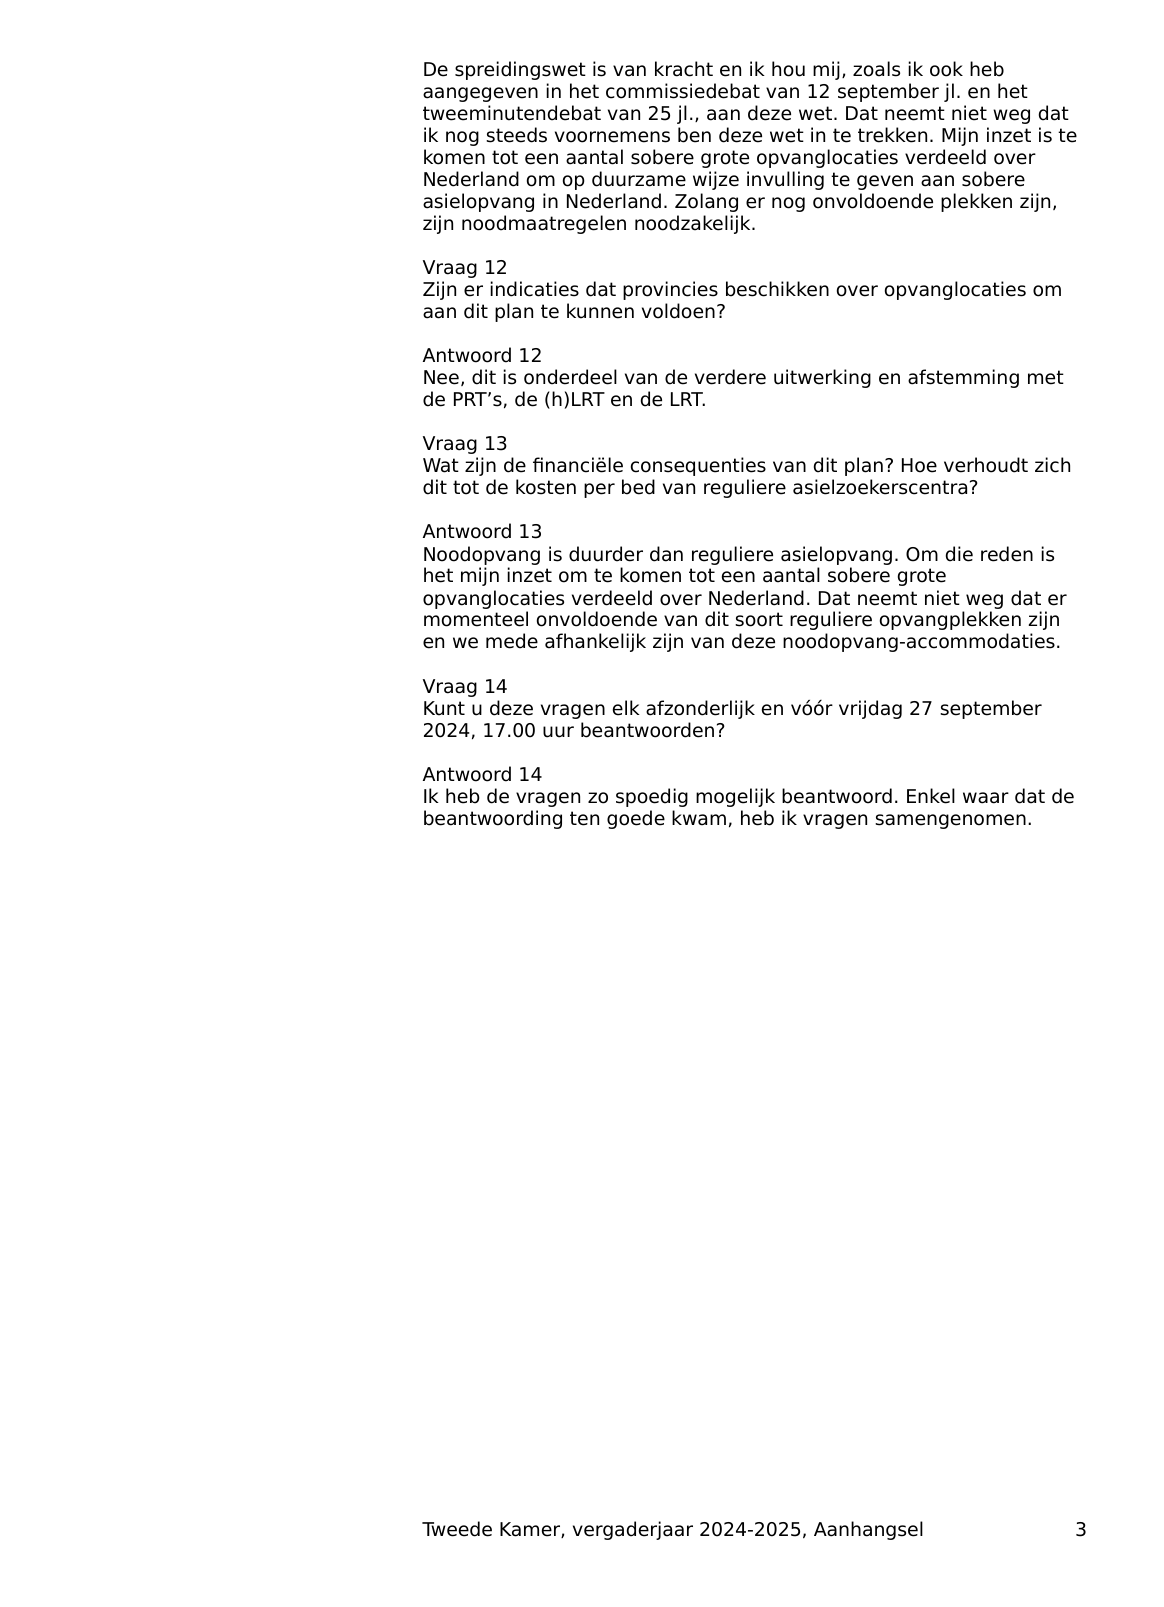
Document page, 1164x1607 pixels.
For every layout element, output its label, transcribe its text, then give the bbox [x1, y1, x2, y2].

text Ik heb de vragen zo spoedig mogelijk beantwoord. Enkel waar dat de beantwoording ten goede kwam, heb ik vragen samengenomen. [422, 786, 1087, 829]
text Antwoord 14 [422, 764, 1087, 786]
text Noodopvang is duurder dan reguliere asielopvang. Om die reden is het mijn inzet om te komen tot een aantal sobere grote opvanglocaties verdeeld over Nederland. Dat neemt niet weg dat er momenteel onvoldoende van dit soort reguliere opvangplekken zijn en we mede afhankelijk zijn van deze noodopvang-accommodaties. [422, 543, 1087, 653]
text Zijn er indicaties dat provincies beschikken over opvanglocaties om aan dit plan te kunnen voldoen? [422, 279, 1087, 323]
text Antwoord 12 [422, 345, 1087, 367]
text Vraag 13 [422, 433, 1087, 455]
text Vraag 14 [422, 676, 1087, 697]
text De spreidingswet is van kracht en ik hou mij, zoals ik ook heb aangegeven in het commissiedebat van 12 september jl. en het tweeminutendebat van 25 jl., aan deze wet. Dat neemt niet weg dat ik nog steeds voornemens ben deze wet in te trekken. Mijn inzet is te komen tot een aantal sobere grote opvanglocaties verdeeld over Nederland om op duurzame wijze invulling te geven aan sobere asielopvang in Nederland. Zolang er nog onvoldoende plekken zijn, zijn noodmaatregelen noodzakelijk. [422, 59, 1087, 235]
text Wat zijn de financiële consequenties van dit plan? Hoe verhoudt zich dit tot de kosten per bed van reguliere asielzoekerscentra? [422, 455, 1087, 499]
text Vraag 12 [422, 257, 1087, 279]
text Kunt u deze vragen elk afzonderlijk en vóór vrijdag 27 september 2024, 17.00 uur beantwoorden? [422, 697, 1087, 741]
text Antwoord 13 [422, 521, 1087, 543]
text Nee, dit is onderdeel van de verdere uitwerking en afstemming met de PRT’s, de (h)LRT en de LRT. [422, 367, 1087, 411]
